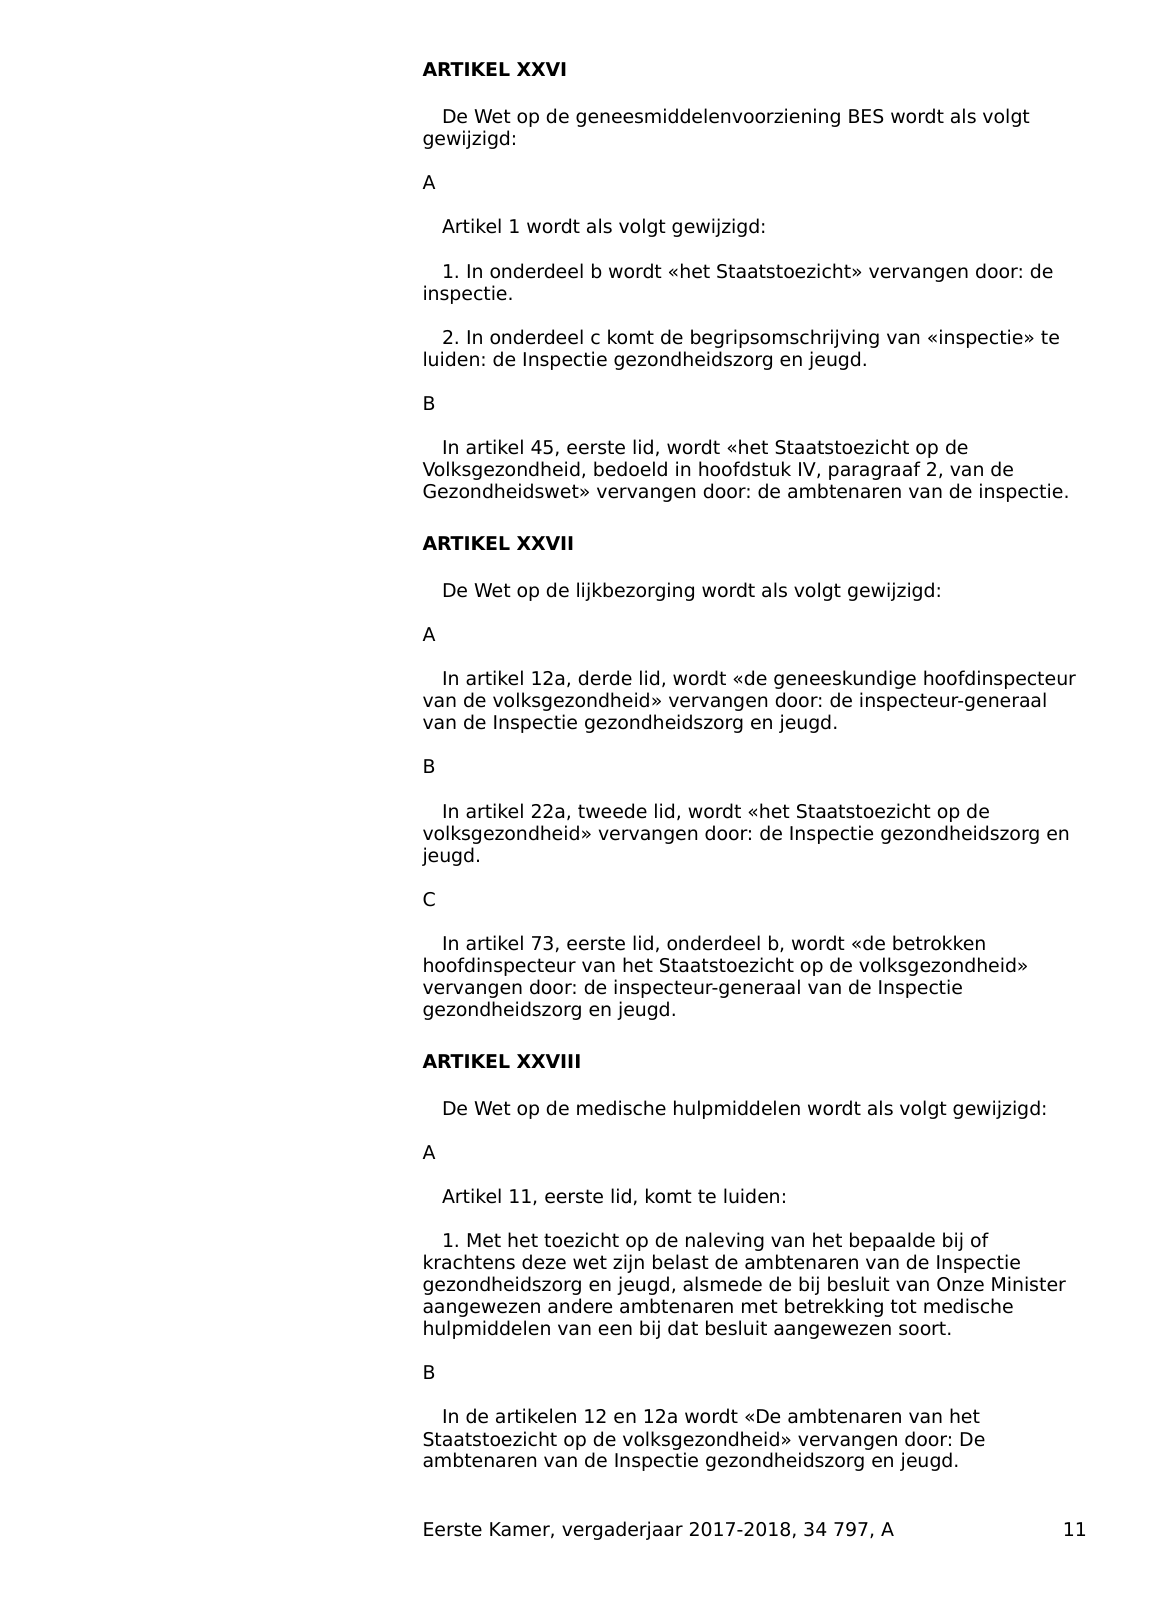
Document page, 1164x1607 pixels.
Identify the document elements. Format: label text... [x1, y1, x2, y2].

text De Wet op de geneesmiddelenvoorziening BES wordt als volgt gewijzigd: [422, 106, 1087, 150]
text 1. In onderdeel b wordt «het Staatstoezicht» vervangen door: de inspectie. [422, 261, 1087, 304]
text In de artikelen 12 en 12a wordt «De ambtenaren van het Staatstoezicht op de volksgezondheid» vervangen door: De ambtenaren van de Inspectie gezondheidszorg en jeugd. [422, 1406, 1087, 1472]
text In artikel 45, eerste lid, wordt «het Staatstoezicht op de Volksgezondheid, bedoeld in hoofdstuk IV, paragraaf 2, van de Gezondheidswet» vervangen door: de ambtenaren van de inspectie. [422, 437, 1087, 503]
text A [422, 624, 1087, 646]
text A [422, 172, 1087, 194]
text B [422, 1362, 1087, 1384]
subtitle ARTIKEL XXVI [422, 59, 1087, 81]
text Artikel 1 wordt als volgt gewijzigd: [422, 216, 1087, 238]
text A [422, 1142, 1087, 1164]
text In artikel 22a, tweede lid, wordt «het Staatstoezicht op de volksgezondheid» vervangen door: de Inspectie gezondheidszorg en jeugd. [422, 801, 1087, 866]
text In artikel 12a, derde lid, wordt «de geneeskundige hoofdinspecteur van de volksgezondheid» vervangen door: de inspecteur-generaal van de Inspectie gezondheidszorg en jeugd. [422, 668, 1087, 734]
text De Wet op de medische hulpmiddelen wordt als volgt gewijzigd: [422, 1098, 1087, 1120]
text In artikel 73, eerste lid, onderdeel b, wordt «de betrokken hoofdinspecteur van het Staatstoezicht op de volksgezondheid» vervangen door: de inspecteur-generaal van de Inspectie gezondheidszorg en jeugd. [422, 933, 1087, 1021]
subtitle ARTIKEL XXVIII [422, 1051, 1087, 1073]
text Artikel 11, eerste lid, komt te luiden: [422, 1186, 1087, 1208]
text B [422, 393, 1087, 415]
text De Wet op de lijkbezorging wordt als volgt gewijzigd: [422, 580, 1087, 602]
text C [422, 889, 1087, 911]
subtitle ARTIKEL XXVII [422, 533, 1087, 555]
text 1. Met het toezicht op de naleving van het bepaalde bij of krachtens deze wet zijn belast de ambtenaren van de Inspectie gezondheidszorg en jeugd, alsmede de bij besluit van Onze Minister aangewezen andere ambtenaren met betrekking tot medische hulpmiddelen van een bij dat besluit aangewezen soort. [422, 1230, 1087, 1340]
text B [422, 756, 1087, 778]
text 2. In onderdeel c komt de begripsomschrijving van «inspectie» te luiden: de Inspectie gezondheidszorg en jeugd. [422, 327, 1087, 371]
